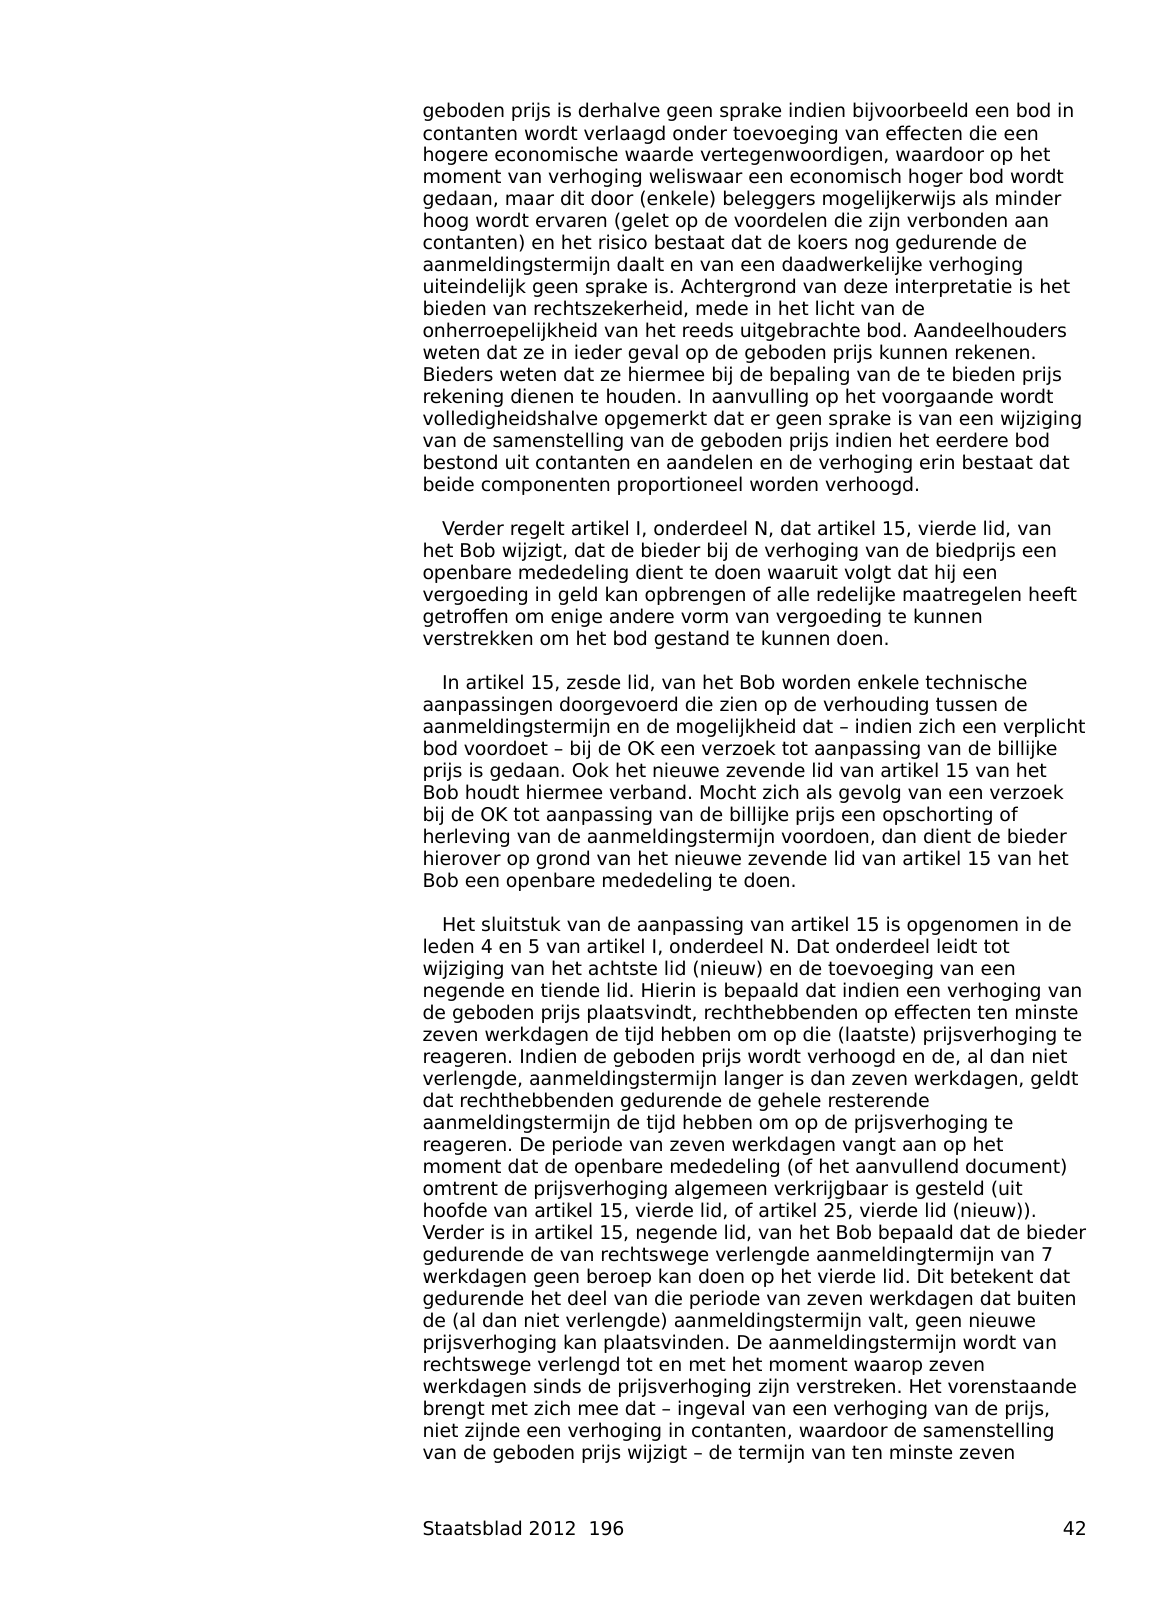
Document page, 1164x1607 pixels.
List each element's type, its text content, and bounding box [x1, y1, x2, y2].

text geboden prijs is derhalve geen sprake indien bijvoorbeeld een bod in contanten wordt verlaagd onder toevoeging van effecten die een hogere economische waarde vertegenwoordigen, waardoor op het moment van verhoging weliswaar een economisch hoger bod wordt gedaan, maar dit door (enkele) beleggers mogelijkerwijs als minder hoog wordt ervaren (gelet op de voordelen die zijn verbonden aan contanten) en het risico bestaat dat de koers nog gedurende de aanmeldingstermijn daalt en van een daadwerkelijke verhoging uiteindelijk geen sprake is. Achtergrond van deze interpretatie is het bieden van rechtszekerheid, mede in het licht van de onherroepelijkheid van het reeds uitgebrachte bod. Aandeelhouders weten dat ze in ieder geval op de geboden prijs kunnen rekenen. Bieders weten dat ze hiermee bij de bepaling van de te bieden prijs rekening dienen te houden. In aanvulling op het voorgaande wordt volledigheidshalve opgemerkt dat er geen sprake is van een wijziging van de samenstelling van de geboden prijs indien het eerdere bod bestond uit contanten en aandelen en de verhoging erin bestaat dat beide componenten proportioneel worden verhoogd. [422, 100, 1087, 496]
text In artikel 15, zesde lid, van het Bob worden enkele technische aanpassingen doorgevoerd die zien op de verhouding tussen de aanmeldingstermijn en de mogelijkheid dat – indien zich een verplicht bod voordoet – bij de OK een verzoek tot aanpassing van de billijke prijs is gedaan. Ook het nieuwe zevende lid van artikel 15 van het Bob houdt hiermee verband. Mocht zich als gevolg van een verzoek bij de OK tot aanpassing van de billijke prijs een opschorting of herleving van de aanmeldingstermijn voordoen, dan dient de bieder hierover op grond van het nieuwe zevende lid van artikel 15 van het Bob een openbare mededeling te doen. [422, 672, 1087, 892]
text Het sluitstuk van de aanpassing van artikel 15 is opgenomen in de leden 4 en 5 van artikel I, onderdeel N. Dat onderdeel leidt tot wijziging van het achtste lid (nieuw) en de toevoeging van een negende en tiende lid. Hierin is bepaald dat indien een verhoging van de geboden prijs plaatsvindt, rechthebbenden op effecten ten minste zeven werkdagen de tijd hebben om op die (laatste) prijsverhoging te reageren. Indien de geboden prijs wordt verhoogd en de, al dan niet verlengde, aanmeldingstermijn langer is dan zeven werkdagen, geldt dat rechthebbenden gedurende de gehele resterende aanmeldingstermijn de tijd hebben om op de prijsverhoging te reageren. De periode van zeven werkdagen vangt aan op het moment dat de openbare mededeling (of het aanvullend document) omtrent de prijsverhoging algemeen verkrijgbaar is gesteld (uit hoofde van artikel 15, vierde lid, of artikel 25, vierde lid (nieuw)). Verder is in artikel 15, negende lid, van het Bob bepaald dat de bieder gedurende de van rechtswege verlengde aanmeldingtermijn van 7 werkdagen geen beroep kan doen op het vierde lid. Dit betekent dat gedurende het deel van die periode van zeven werkdagen dat buiten de (al dan niet verlengde) aanmeldingstermijn valt, geen nieuwe prijsverhoging kan plaatsvinden. De aanmeldingstermijn wordt van rechtswege verlengd tot en met het moment waarop zeven werkdagen sinds de prijsverhoging zijn verstreken. Het vorenstaande brengt met zich mee dat – ingeval van een verhoging van de prijs, niet zijnde een verhoging in contanten, waardoor de samenstelling van de geboden prijs wijzigt – de termijn van ten minste zeven [422, 914, 1087, 1464]
text Verder regelt artikel I, onderdeel N, dat artikel 15, vierde lid, van het Bob wijzigt, dat de bieder bij de verhoging van de biedprijs een openbare mededeling dient te doen waaruit volgt dat hij een vergoeding in geld kan opbrengen of alle redelijke maatregelen heeft getroffen om enige andere vorm van vergoeding te kunnen verstrekken om het bod gestand te kunnen doen. [422, 518, 1087, 650]
